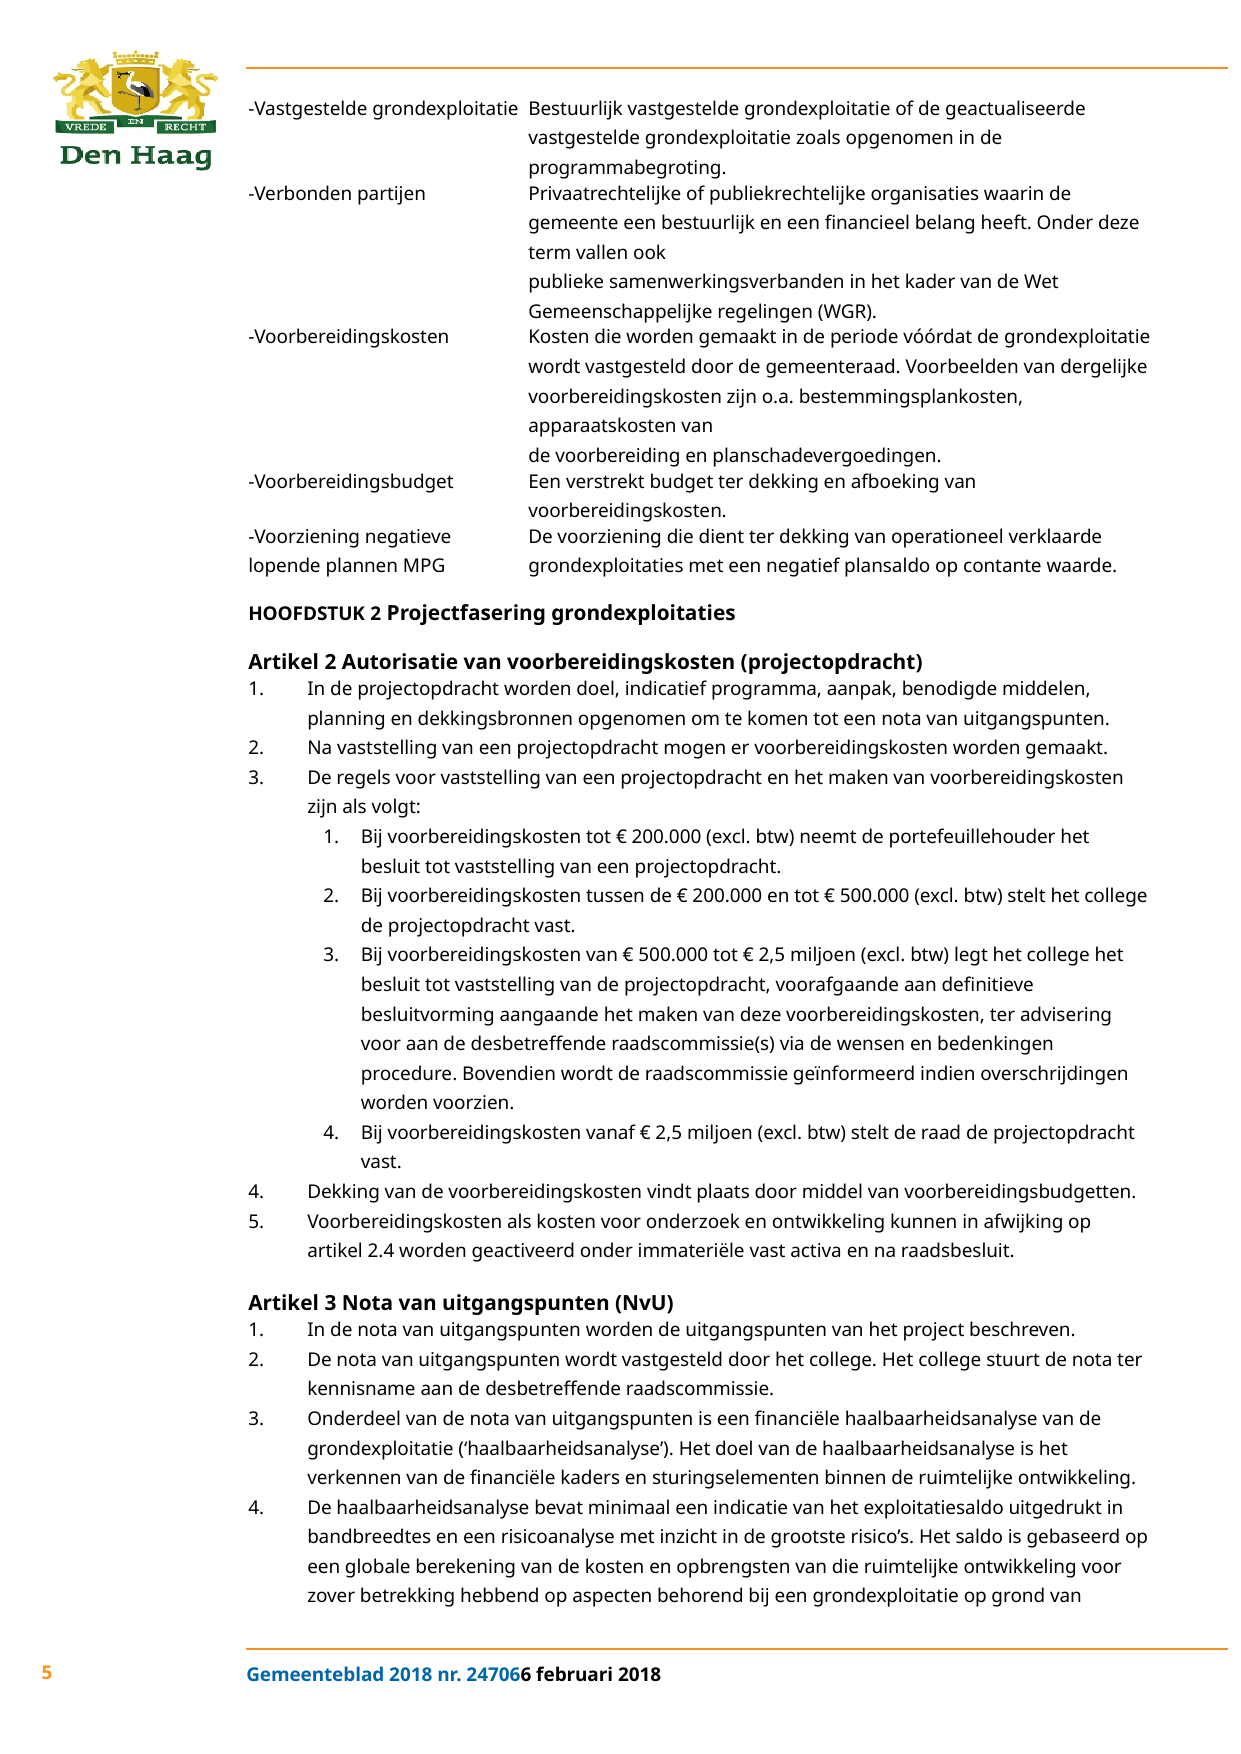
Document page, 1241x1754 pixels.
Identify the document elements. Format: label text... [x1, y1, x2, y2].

table_cell -Verbonden partijen [248, 180, 528, 324]
list Voorbereidingskosten als kosten voor onderzoek en ontwikkeling kunnen in afwijking op artikel 2.4 worden geactiveerd onder immateriële vast activa en na raadsbesluit. [248, 1208, 1152, 1263]
list In de projectopdracht worden doel, indicatief programma, aanpak, benodigde middelen, planning en dekkingsbronnen opgenomen om te komen tot een nota van uitgangspunten. [248, 675, 1152, 731]
table_cell Een verstrekt budget ter dekking en afboeking van voorbereidingskosten. [528, 468, 1152, 523]
list Onderdeel van de nota van uitgangspunten is een financiële haalbaarheidsanalyse van de grondexploitatie (‘haalbaarheidsanalyse’). Het doel van de haalbaarheidsanalyse is het verkennen van de financiële kaders en sturingselementen binnen de ruimtelijke ontwikkeling. [248, 1405, 1152, 1490]
table_cell Kosten die worden gemaakt in de periode vóórdat de grondexploitatie wordt vastgesteld door de gemeenteraad. Voorbeelden van dergelijke voorbereidingskosten zijn o.a. bestemmingsplankosten, apparaatskosten van de voorbereiding en planschadevergoedingen. [528, 324, 1152, 468]
list De nota van uitgangspunten wordt vastgesteld door het college. Het college stuurt de nota ter kennisname aan de desbetreffende raadscommissie. [248, 1346, 1152, 1401]
list Na vaststelling van een projectopdracht mogen er voorbereidingskosten worden gemaakt. [248, 734, 1152, 760]
list In de nota van uitgangspunten worden de uitgangspunten van het project beschreven. [248, 1316, 1152, 1342]
table_cell De voorziening die dient ter dekking van operationeel verklaarde grondexploitaties met een negatief plansaldo op contante waarde. [528, 523, 1152, 578]
list Bij voorbereidingskosten vanaf € 2,5 miljoen (excl. btw) stelt de raad de projectopdracht vast. [323, 1119, 1152, 1174]
table_cell -Vastgestelde grondexploitatie [248, 95, 528, 180]
list De haalbaarheidsanalyse bevat minimaal een indicatie van het exploitatiesaldo uitgedrukt in bandbreedtes en een risicoanalyse met inzicht in de grootste risico’s. Het saldo is gebaseerd op een globale berekening van de kosten en opbrengsten van die ruimtelijke ontwikkeling voor zover betrekking hebbend op aspecten behorend bij een grondexploitatie op grond van [248, 1494, 1152, 1608]
list Bij voorbereidingskosten tussen de € 200.000 en tot € 500.000 (excl. btw) stelt het college de projectopdracht vast. [323, 882, 1152, 938]
list Bij voorbereidingskosten van € 500.000 tot € 2,5 miljoen (excl. btw) legt het college het besluit tot vaststelling van de projectopdracht, voorafgaande aan definitieve besluitvorming aangaande het maken van deze voorbereidingskosten, ter advisering voor aan de desbetreffende raadscommissie(s) via de wensen en bedenkingen procedure. Bovendien wordt de raadscommissie geïnformeerd indien overschrijdingen worden voorzien. [323, 942, 1152, 1115]
picture [41, 47, 231, 172]
table_cell -Voorbereidingskosten [248, 324, 528, 468]
table_cell -Voorbereidingsbudget [248, 468, 528, 523]
table_cell Bestuurlijk vastgestelde grondexploitatie of de geactualiseerde vastgestelde grondexploitatie zoals opgenomen in de programmabegroting. [528, 95, 1152, 180]
list Bij voorbereidingskosten tot € 200.000 (excl. btw) neemt de portefeuillehouder het besluit tot vaststelling van een projectopdracht. [323, 823, 1152, 879]
text Artikel 2 Autorisatie van voorbereidingskosten (projectopdracht) [248, 647, 1152, 675]
table_cell Privaatrechtelijke of publiekrechtelijke organisaties waarin de gemeente een bestuurlijk en een financieel belang heeft. Onder deze term vallen ook publieke samenwerkingsverbanden in het kader van de Wet Gemeenschappelijke regelingen (WGR). [528, 180, 1152, 324]
text HOOFDSTUK 2 Projectfasering grondexploitaties [248, 598, 1152, 626]
list De regels voor vaststelling van een projectopdracht en het maken van voorbereidingskosten zijn als volgt: [248, 764, 1152, 819]
list Dekking van de voorbereidingskosten vindt plaats door middel van voorbereidingsbudgetten. [248, 1178, 1152, 1204]
table_cell -Voorziening negatieve lopende plannen MPG [248, 523, 528, 578]
text Artikel 3 Nota van uitgangspunten (NvU) [248, 1288, 1152, 1316]
